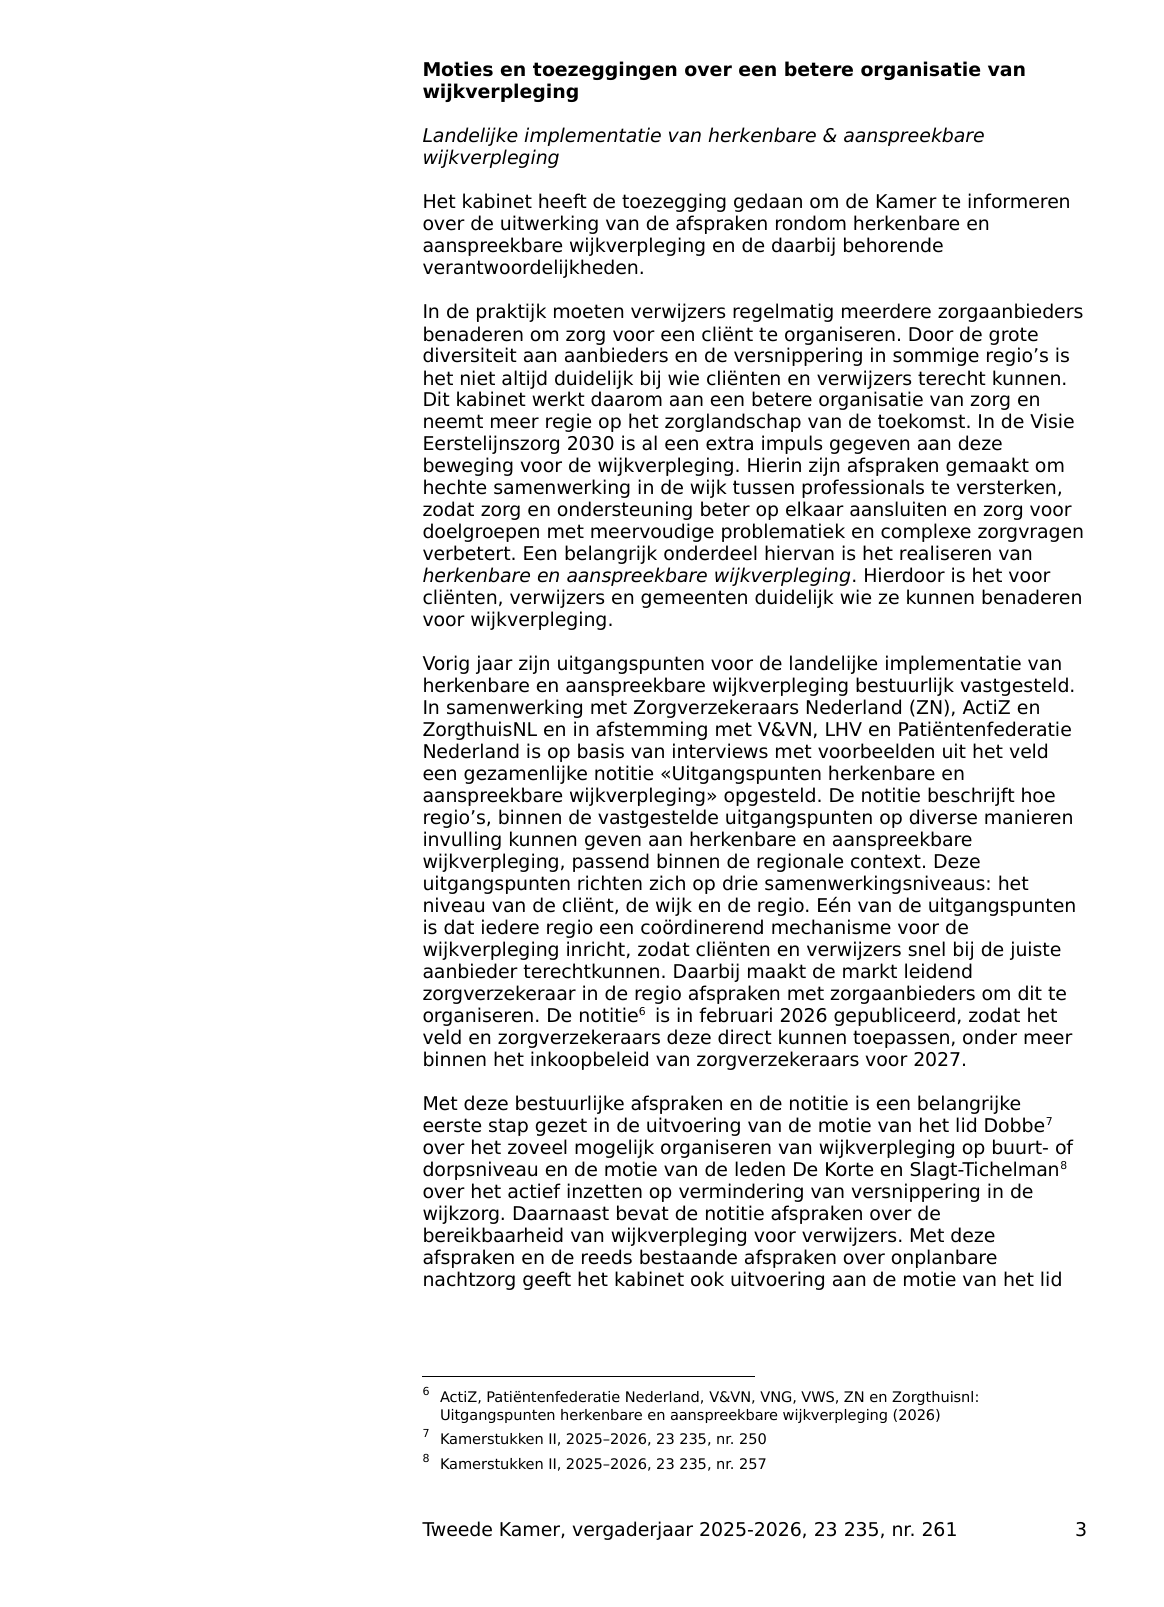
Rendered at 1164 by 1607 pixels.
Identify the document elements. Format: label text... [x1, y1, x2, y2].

text Kamerstukken II, 2025–2026, 23 235, nr. 250 [422, 1427, 1087, 1449]
subtitle Landelijke implementatie van herkenbare & aanspreekbare wijkverpleging [422, 125, 1087, 169]
text Kamerstukken II, 2025–2026, 23 235, nr. 257 [422, 1452, 1087, 1474]
text Het kabinet heeft de toezegging gedaan om de Kamer te informeren over de uitwerking van de afspraken rondom herkenbare en aanspreekbare wijkverpleging en de daarbij behorende verantwoordelijkheden. [422, 191, 1087, 279]
text ActiZ, Patiëntenfederatie Nederland, V&VN, VNG, VWS, ZN en Zorgthuisnl: Uitgangspunten herkenbare en aanspreekbare wijkverpleging (2026) [422, 1385, 1087, 1424]
text In de praktijk moeten verwijzers regelmatig meerdere zorgaanbieders benaderen om zorg voor een cliënt te organiseren. Door de grote diversiteit aan aanbieders en de versnippering in sommige regio’s is het niet altijd duidelijk bij wie cliënten en verwijzers terecht kunnen. Dit kabinet werkt daarom aan een betere organisatie van zorg en neemt meer regie op het zorglandschap van de toekomst. In de Visie Eerstelijnszorg 2030 is al een extra impuls gegeven aan deze beweging voor de wijkverpleging. Hierin zijn afspraken gemaakt om hechte samenwerking in de wijk tussen professionals te versterken, zodat zorg en ondersteuning beter op elkaar aansluiten en zorg voor doelgroepen met meervoudige problematiek en complexe zorgvragen verbetert. Een belangrijk onderdeel hiervan is het realiseren van herkenbare en aanspreekbare wijkverpleging. Hierdoor is het voor cliënten, verwijzers en gemeenten duidelijk wie ze kunnen benaderen voor wijkverpleging. [422, 301, 1087, 631]
text Met deze bestuurlijke afspraken en de notitie is een belangrijke eerste stap gezet in de uitvoering van de motie van het lid Dobbe over het zoveel mogelijk organiseren van wijkverpleging op buurt- of dorpsniveau en de motie van de leden De Korte en Slagt-Tichelman over het actief inzetten op vermindering van versnippering in de wijkzorg. Daarnaast bevat de notitie afspraken over de bereikbaarheid van wijkverpleging voor verwijzers. Met deze afspraken en de reeds bestaande afspraken over onplanbare nachtzorg geeft het kabinet ook uitvoering aan de motie van het lid [422, 1093, 1087, 1313]
subtitle Moties en toezeggingen over een betere organisatie van wijkverpleging [422, 59, 1087, 103]
text Vorig jaar zijn uitgangspunten voor de landelijke implementatie van herkenbare en aanspreekbare wijkverpleging bestuurlijk vastgesteld. In samenwerking met Zorgverzekeraars Nederland (ZN), ActiZ en ZorgthuisNL en in afstemming met V&VN, LHV en Patiëntenfederatie Nederland is op basis van interviews met voorbeelden uit het veld een gezamenlijke notitie «Uitgangspunten herkenbare en aanspreekbare wijkverpleging» opgesteld. De notitie beschrijft hoe regio’s, binnen de vastgestelde uitgangspunten op diverse manieren invulling kunnen geven aan herkenbare en aanspreekbare wijkverpleging, passend binnen de regionale context. Deze uitgangspunten richten zich op drie samenwerkingsniveaus: het niveau van de cliënt, de wijk en de regio. Eén van de uitgangspunten is dat iedere regio een coördinerend mechanisme voor de wijkverpleging inricht, zodat cliënten en verwijzers snel bij de juiste aanbieder terechtkunnen. Daarbij maakt de markt leidend zorgverzekeraar in de regio afspraken met zorgaanbieders om dit te organiseren. De notitie is in februari 2026 gepubliceerd, zodat het veld en zorgverzekeraars deze direct kunnen toepassen, onder meer binnen het inkoopbeleid van zorgverzekeraars voor 2027. [422, 653, 1087, 1071]
